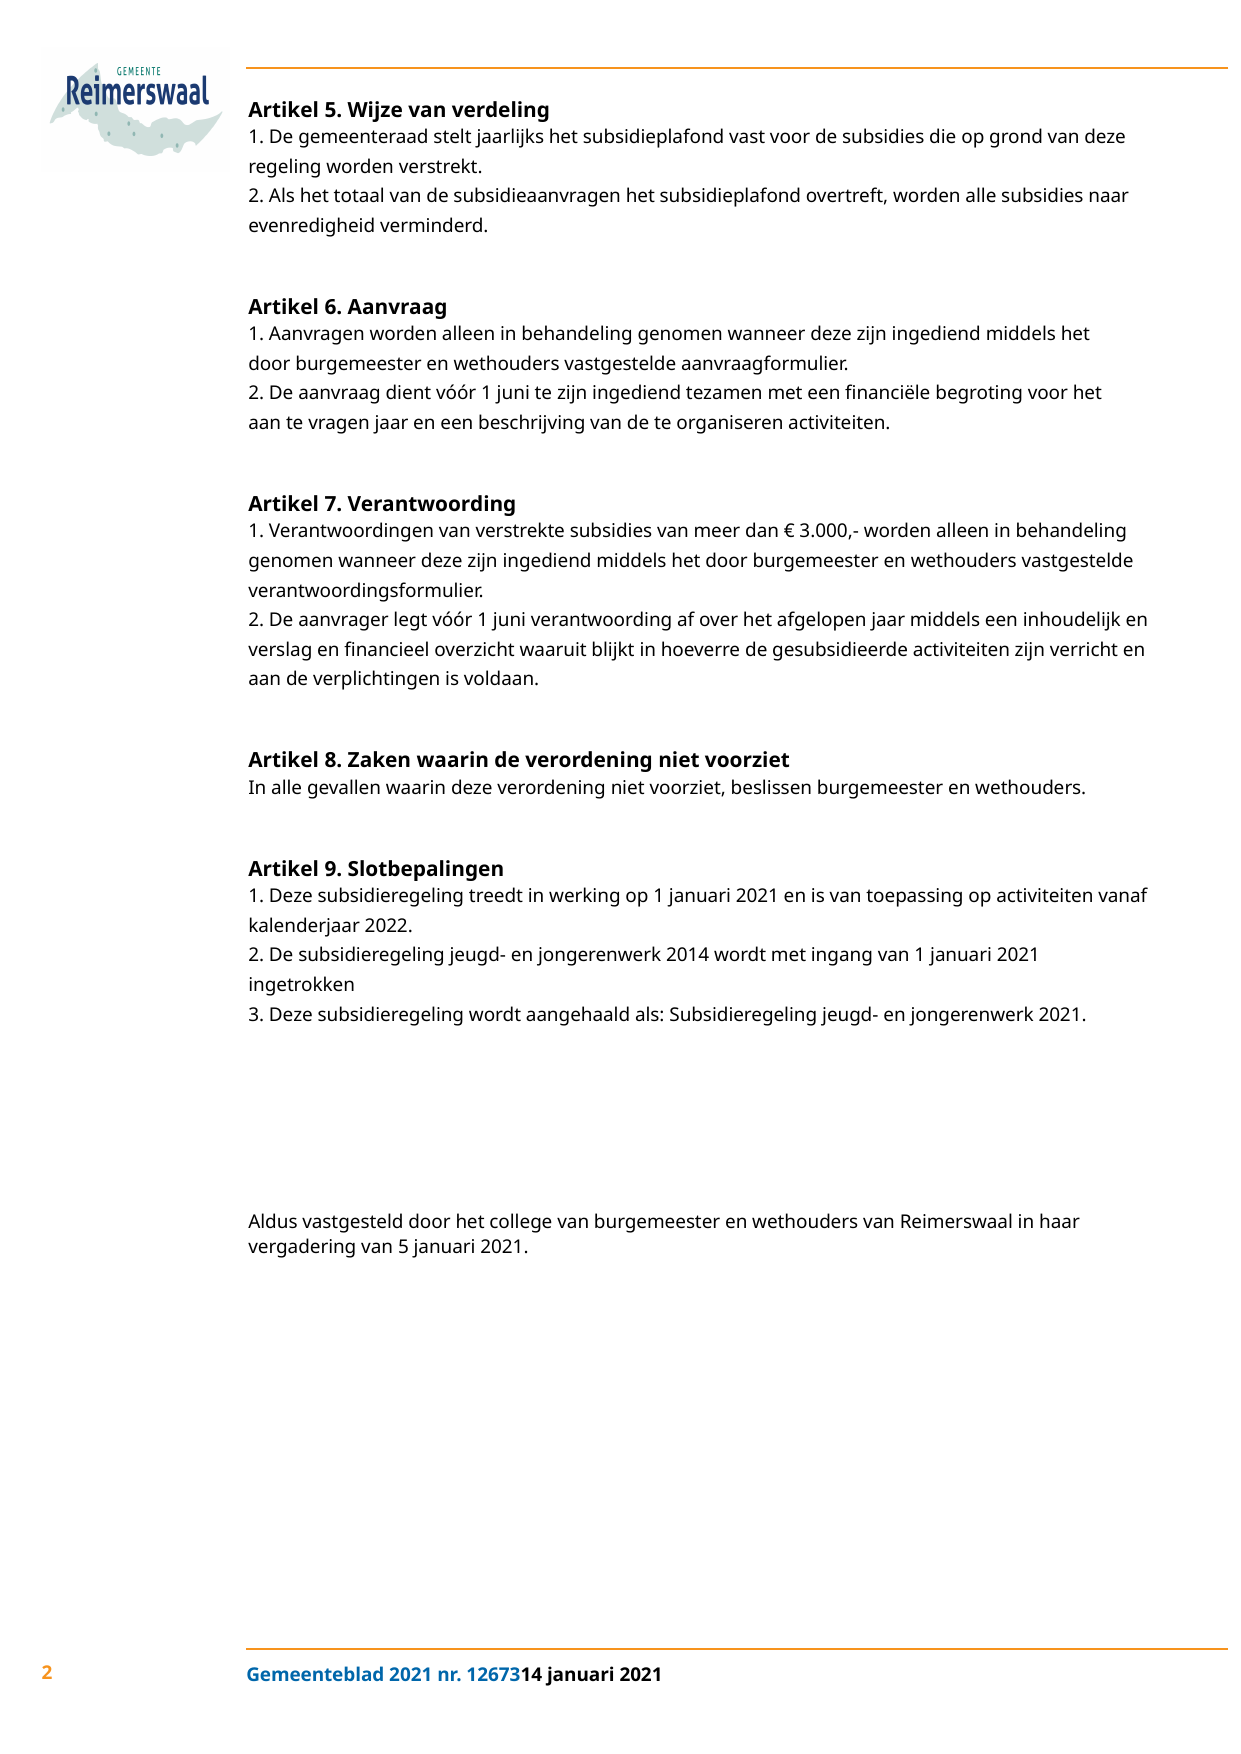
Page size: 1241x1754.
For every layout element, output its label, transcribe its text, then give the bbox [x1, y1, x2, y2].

text Artikel 5. Wijze van verdeling [248, 95, 1152, 123]
text 2. De subsidieregeling jeugd- en jongerenwerk 2014 wordt met ingang van 1 januari 2021 ingetrokken [248, 942, 1152, 997]
text Artikel 6. Aanvraag [248, 292, 1152, 320]
text 1. Aanvragen worden alleen in behandeling genomen wanneer deze zijn ingediend middels het [248, 320, 1152, 346]
text aan te vragen jaar en een beschrijving van de te organiseren activiteiten. [248, 409, 1152, 435]
text Aldus vastgesteld door het college van burgemeester en wethouders van Reimerswaal in haar vergadering van 5 januari 2021. [248, 1208, 1152, 1259]
picture [41, 47, 231, 172]
text 2. De aanvraag dient vóór 1 juni te zijn ingediend tezamen met een financiële begroting voor het [248, 379, 1152, 405]
text 1. Verantwoordingen van verstrekte subsidies van meer dan € 3.000,- worden alleen in behandeling genomen wanneer deze zijn ingediend middels het door burgemeester en wethouders vastgestelde verantwoordingsformulier. [248, 518, 1152, 602]
text 3. Deze subsidieregeling wordt aangehaald als: Subsidieregeling jeugd- en jongerenwerk 2021. [248, 1001, 1152, 1026]
text Artikel 9. Slotbepalingen [248, 854, 1152, 882]
text 1. De gemeenteraad stelt jaarlijks het subsidieplafond vast voor de subsidies die op grond van deze regeling worden verstrekt. [248, 123, 1152, 178]
text In alle gevallen waarin deze verordening niet voorziet, beslissen burgemeester en wethouders. [248, 774, 1152, 800]
text door burgemeester en wethouders vastgestelde aanvraagformulier. [248, 350, 1152, 376]
text Artikel 8. Zaken waarin de verordening niet voorziet [248, 746, 1152, 774]
text 1. Deze subsidieregeling treedt in werking op 1 januari 2021 en is van toepassing op activiteiten vanaf kalenderjaar 2022. [248, 882, 1152, 938]
text Artikel 7. Verantwoording [248, 489, 1152, 518]
text 2. De aanvrager legt vóór 1 juni verantwoording af over het afgelopen jaar middels een inhoudelijk en verslag en financieel overzicht waaruit blijkt in hoeverre de gesubsidieerde activiteiten zijn verricht en aan de verplichtingen is voldaan. [248, 606, 1152, 691]
text 2. Als het totaal van de subsidieaanvragen het subsidieplafond overtreft, worden alle subsidies naar evenredigheid verminderd. [248, 182, 1152, 238]
